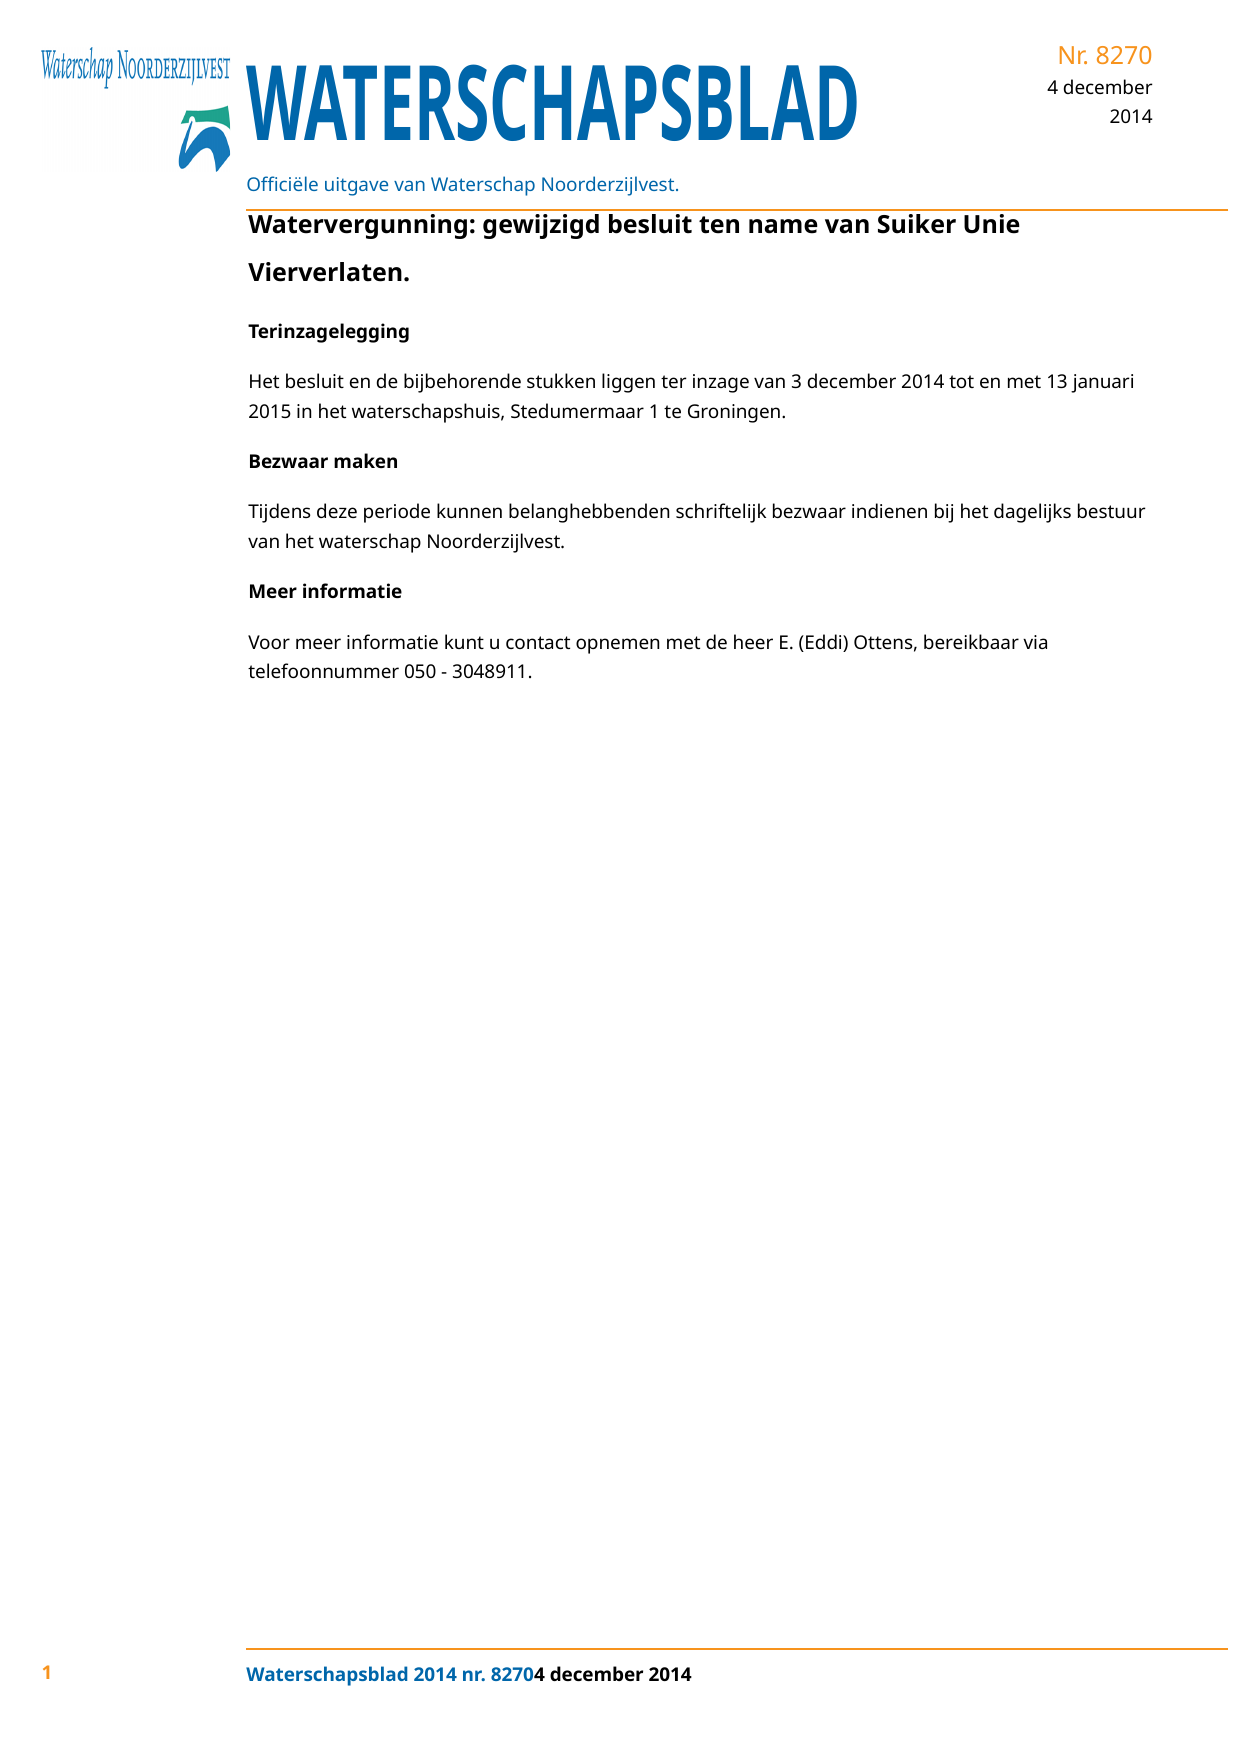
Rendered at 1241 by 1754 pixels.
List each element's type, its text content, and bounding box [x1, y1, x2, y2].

picture [41, 47, 231, 172]
text Bezwaar maken [248, 448, 1152, 474]
text Watervergunning: gewijzigd besluit ten name van Suiker Unie Vierverlaten. [248, 211, 1152, 288]
text Terinzagelegging [248, 318, 1152, 344]
text Meer informatie [248, 579, 1152, 604]
text Het besluit en de bijbehorende stukken liggen ter inzage van 3 december 2014 tot en met 13 januari 2015 in het waterschapshuis, Stedumermaar 1 te Groningen. [248, 368, 1152, 424]
text Tijdens deze periode kunnen belanghebbenden schriftelijk bezwaar indienen bij het dagelijks bestuur van het waterschap Noorderzijlvest. [248, 499, 1152, 554]
text Voor meer informatie kunt u contact opnemen met de heer E. (Eddi) Ottens, bereikbaar via telefoonnummer 050 - 3048911. [248, 629, 1152, 684]
